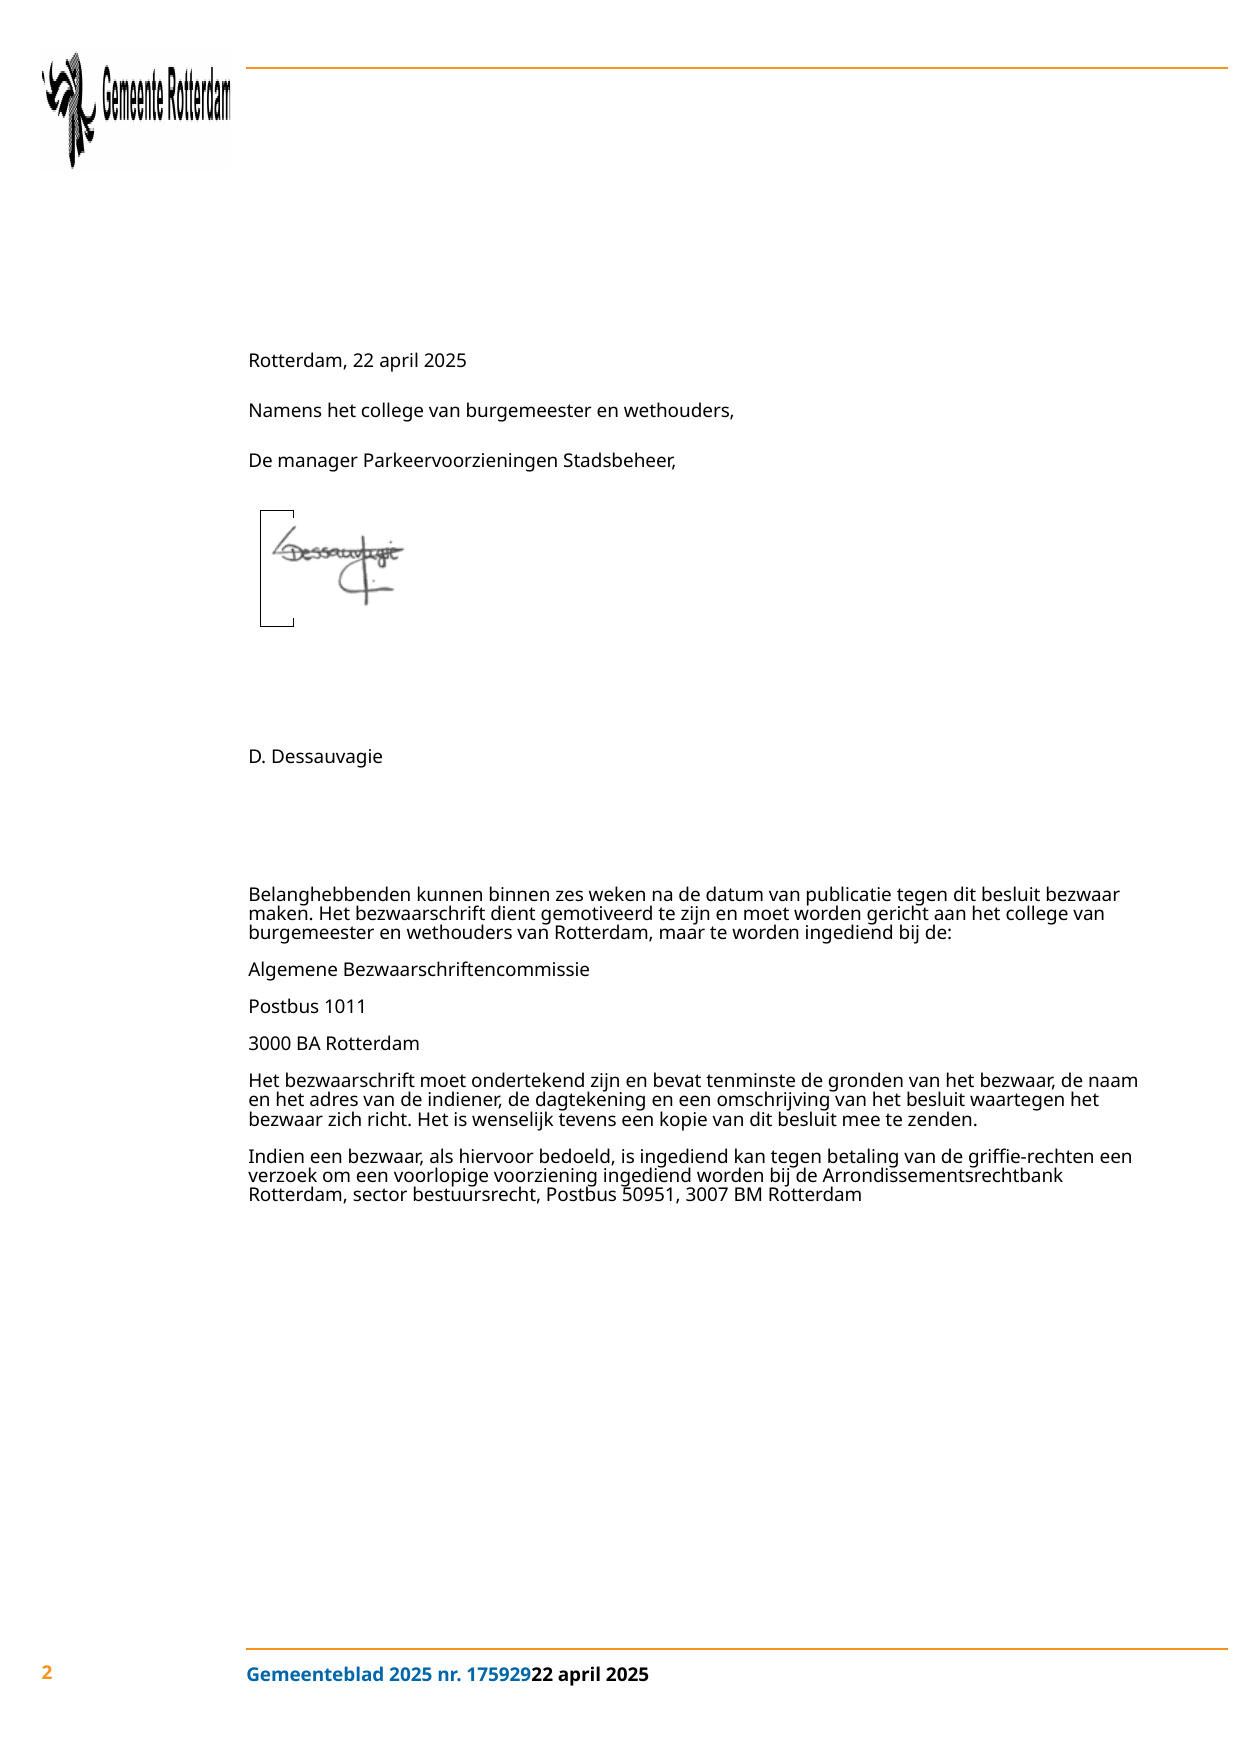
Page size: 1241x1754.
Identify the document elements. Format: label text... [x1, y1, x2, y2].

picture [41, 47, 231, 172]
text Namens het college van burgemeester en wethouders, [248, 397, 1152, 423]
text Het bezwaarschrift moet ondertekend zijn en bevat tenminste de gronden van het bezwaar, de naam en het adres van de indiener, de dagtekening en een omschrijving van het besluit waartegen het bezwaar zich richt. Het is wenselijk tevens een kopie van dit besluit mee te zenden. [248, 1072, 1152, 1130]
picture [268, 518, 417, 618]
text Rotterdam, 22 april 2025 [248, 347, 1152, 373]
text 3000 BA Rotterdam [248, 1035, 1152, 1054]
text D. Dessauvagie [248, 743, 1152, 769]
text Algemene Bezwaarschriftencommissie [248, 961, 1152, 980]
text De manager Parkeervoorzieningen Stadsbeheer, [248, 448, 1152, 473]
text Belanghebbenden kunnen binnen zes weken na de datum van publicatie tegen dit besluit bezwaar maken. Het bezwaarschrift dient gemotiveerd te zijn en moet worden gericht aan het college van burgemeester en wethouders van Rotterdam, maar te worden ingediend bij de: [248, 886, 1152, 943]
text Indien een bezwaar, als hiervoor bedoeld, is ingediend kan tegen betaling van de griffie-rechten een verzoek om een voorlopige voorziening ingediend worden bij de Arrondissementsrechtbank Rotterdam, sector bestuursrecht, Postbus 50951, 3007 BM Rotterdam [248, 1148, 1152, 1205]
text Postbus 1011 [248, 998, 1152, 1017]
